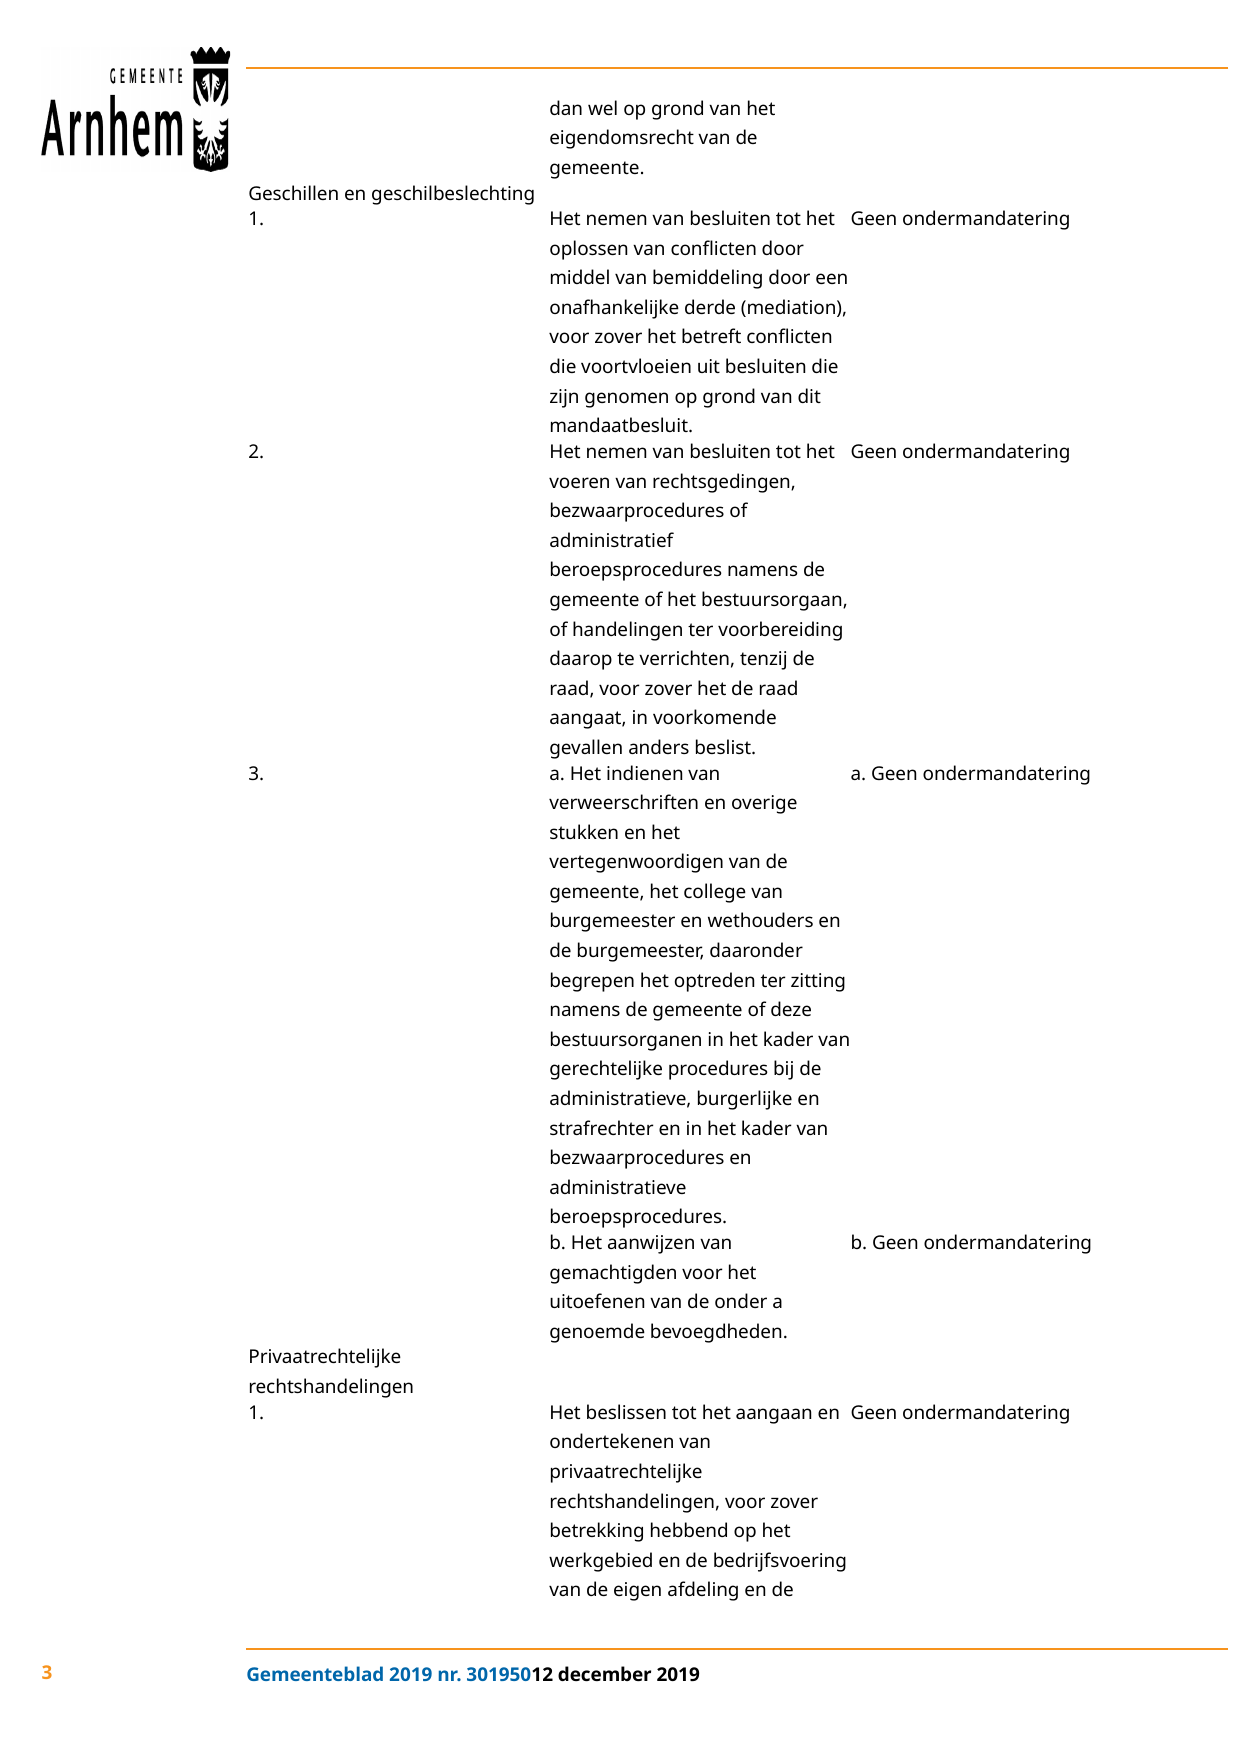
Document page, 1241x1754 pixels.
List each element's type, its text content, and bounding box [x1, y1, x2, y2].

table_cell a. Geen ondermandatering [850, 760, 1152, 1229]
table_cell [549, 1344, 850, 1399]
table_cell a. Het indienen van verweerschriften en overige stukken en het vertegenwoordigen van de gemeente, het college van burgemeester en wethouders en de burgemeester, daaronder begrepen het optreden ter zitting namens de gemeente of deze bestuursorganen in het kader van gerechtelijke procedures bij de administratieve, burgerlijke en strafrechter en in het kader van bezwaarprocedures en administratieve beroepsprocedures. [549, 760, 850, 1229]
table_cell b. Het aanwijzen van gemachtigden voor het uitoefenen van de onder a genoemde bevoegdheden. [549, 1229, 850, 1344]
table_cell [248, 95, 549, 180]
table_cell 3. [248, 760, 549, 1229]
table_cell Het nemen van besluiten tot het oplossen van conflicten door middel van bemiddeling door een onafhankelijke derde (mediation), voor zover het betreft conflicten die voortvloeien uit besluiten die zijn genomen op grond van dit mandaatbesluit. [549, 205, 850, 438]
table_cell Het nemen van besluiten tot het voeren van rechtsgedingen, bezwaarprocedures of administratief beroepsprocedures namens de gemeente of het bestuursorgaan, of handelingen ter voorbereiding daarop te verrichten, tenzij de raad, voor zover het de raad aangaat, in voorkomende gevallen anders beslist. [549, 438, 850, 760]
table_cell Privaatrechtelijke rechtshandelingen [248, 1344, 549, 1399]
table_cell b. Geen ondermandatering [850, 1229, 1152, 1344]
table_cell Geen ondermandatering [850, 438, 1152, 760]
table_cell [549, 180, 850, 205]
table_cell [248, 1229, 549, 1344]
table_cell Geen ondermandatering [850, 1399, 1152, 1602]
table_cell Het beslissen tot het aangaan en ondertekenen van privaatrechtelijke rechtshandelingen, voor zover betrekking hebbend op het werkgebied en de bedrijfsvoering van de eigen afdeling en de [549, 1399, 850, 1602]
table_cell Geschillen en geschilbeslechting [248, 180, 549, 205]
table_cell Geen ondermandatering [850, 205, 1152, 438]
picture [41, 47, 231, 172]
table_cell 2. [248, 438, 549, 760]
table_cell 1. [248, 1399, 549, 1602]
table_cell dan wel op grond van het eigendomsrecht van de gemeente. [549, 95, 850, 180]
table_cell 1. [248, 205, 549, 438]
table_cell [850, 95, 1152, 180]
